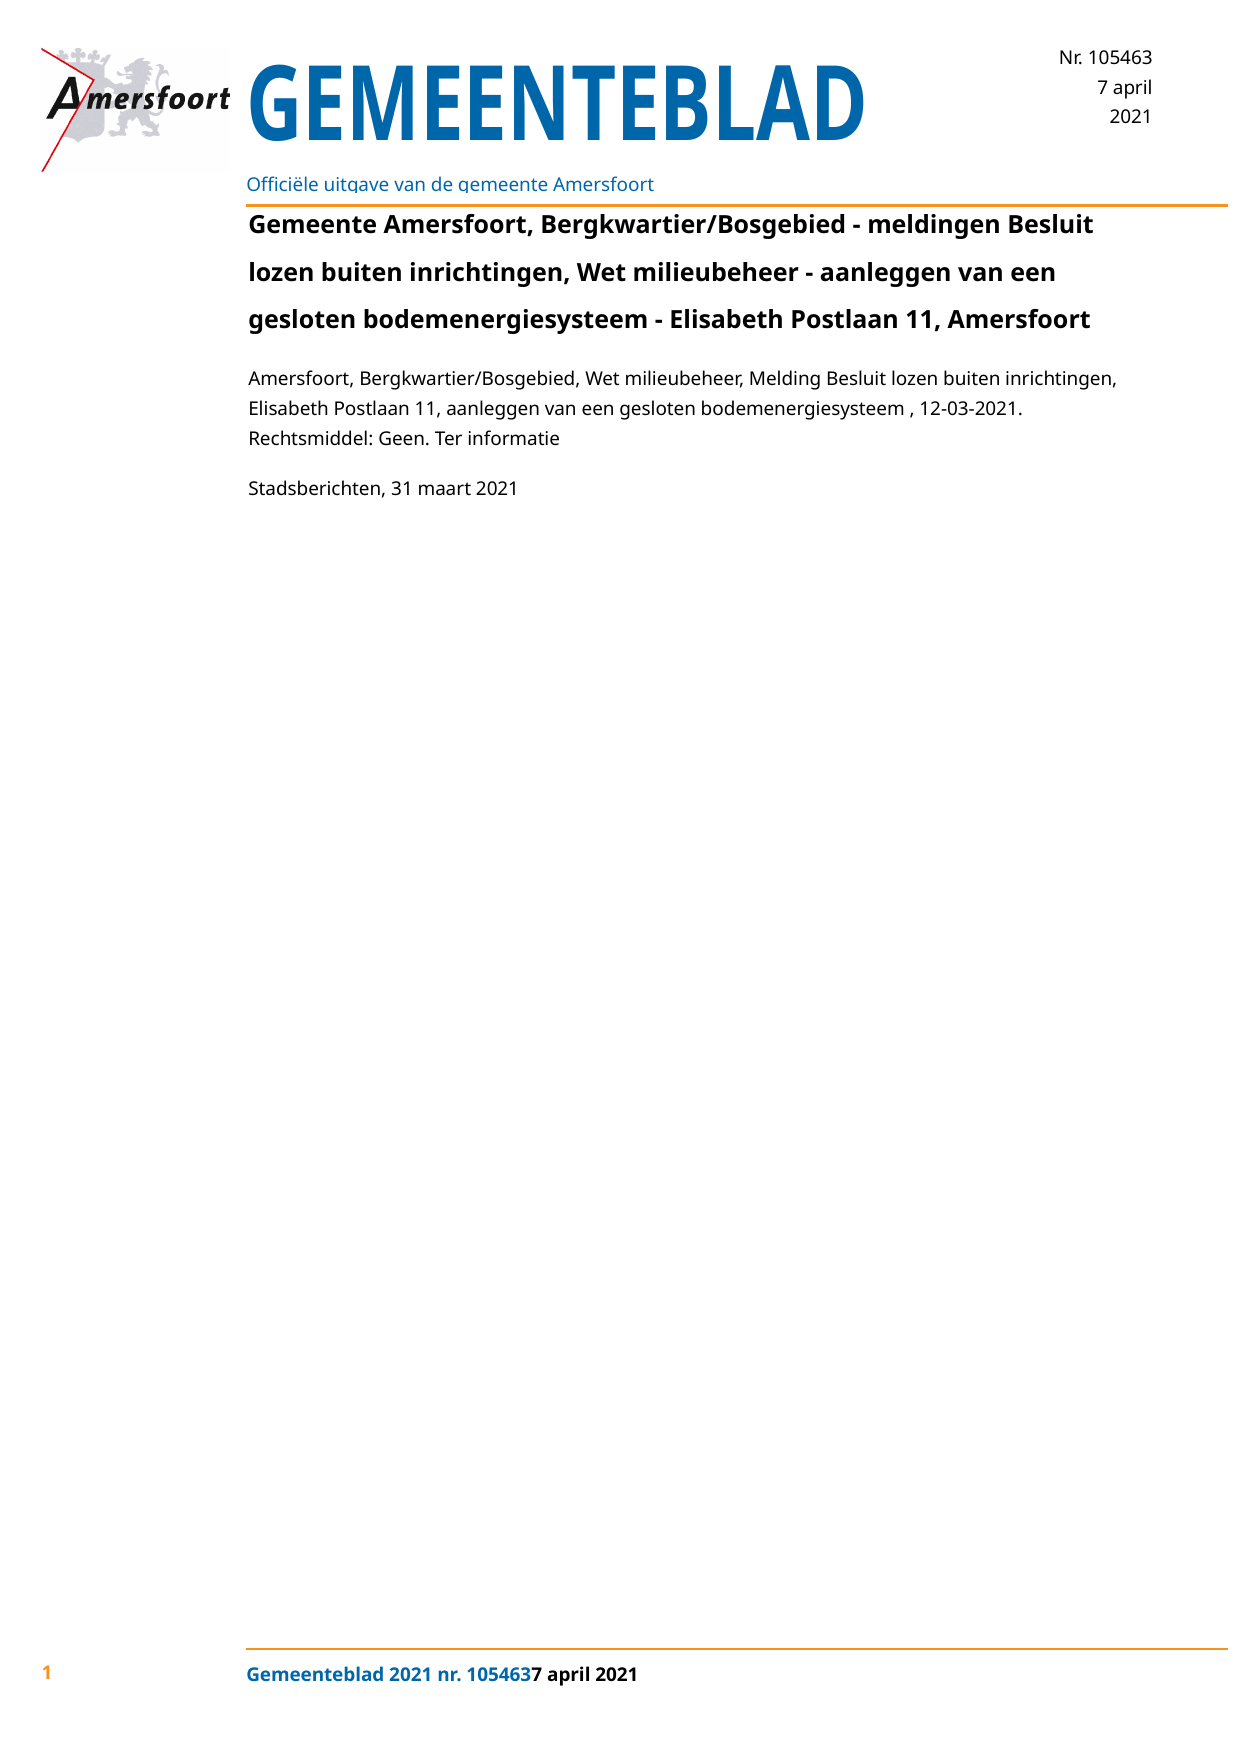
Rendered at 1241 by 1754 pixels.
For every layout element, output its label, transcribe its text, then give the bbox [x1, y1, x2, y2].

picture [41, 47, 231, 172]
text Gemeente Amersfoort, Bergkwartier/Bosgebied - meldingen Besluit lozen buiten inrichtingen, Wet milieubeheer - aanleggen van een gesloten bodemenergiesysteem - Elisabeth Postlaan 11, Amersfoort [248, 207, 1152, 336]
text Amersfoort, Bergkwartier/Bosgebied, Wet milieubeheer, Melding Besluit lozen buiten inrichtingen, Elisabeth Postlaan 11, aanleggen van een gesloten bodemenergiesysteem , 12-03-2021. Rechtsmiddel: Geen. Ter informatie [248, 366, 1152, 450]
text Stadsberichten, 31 maart 2021 [248, 475, 1152, 501]
